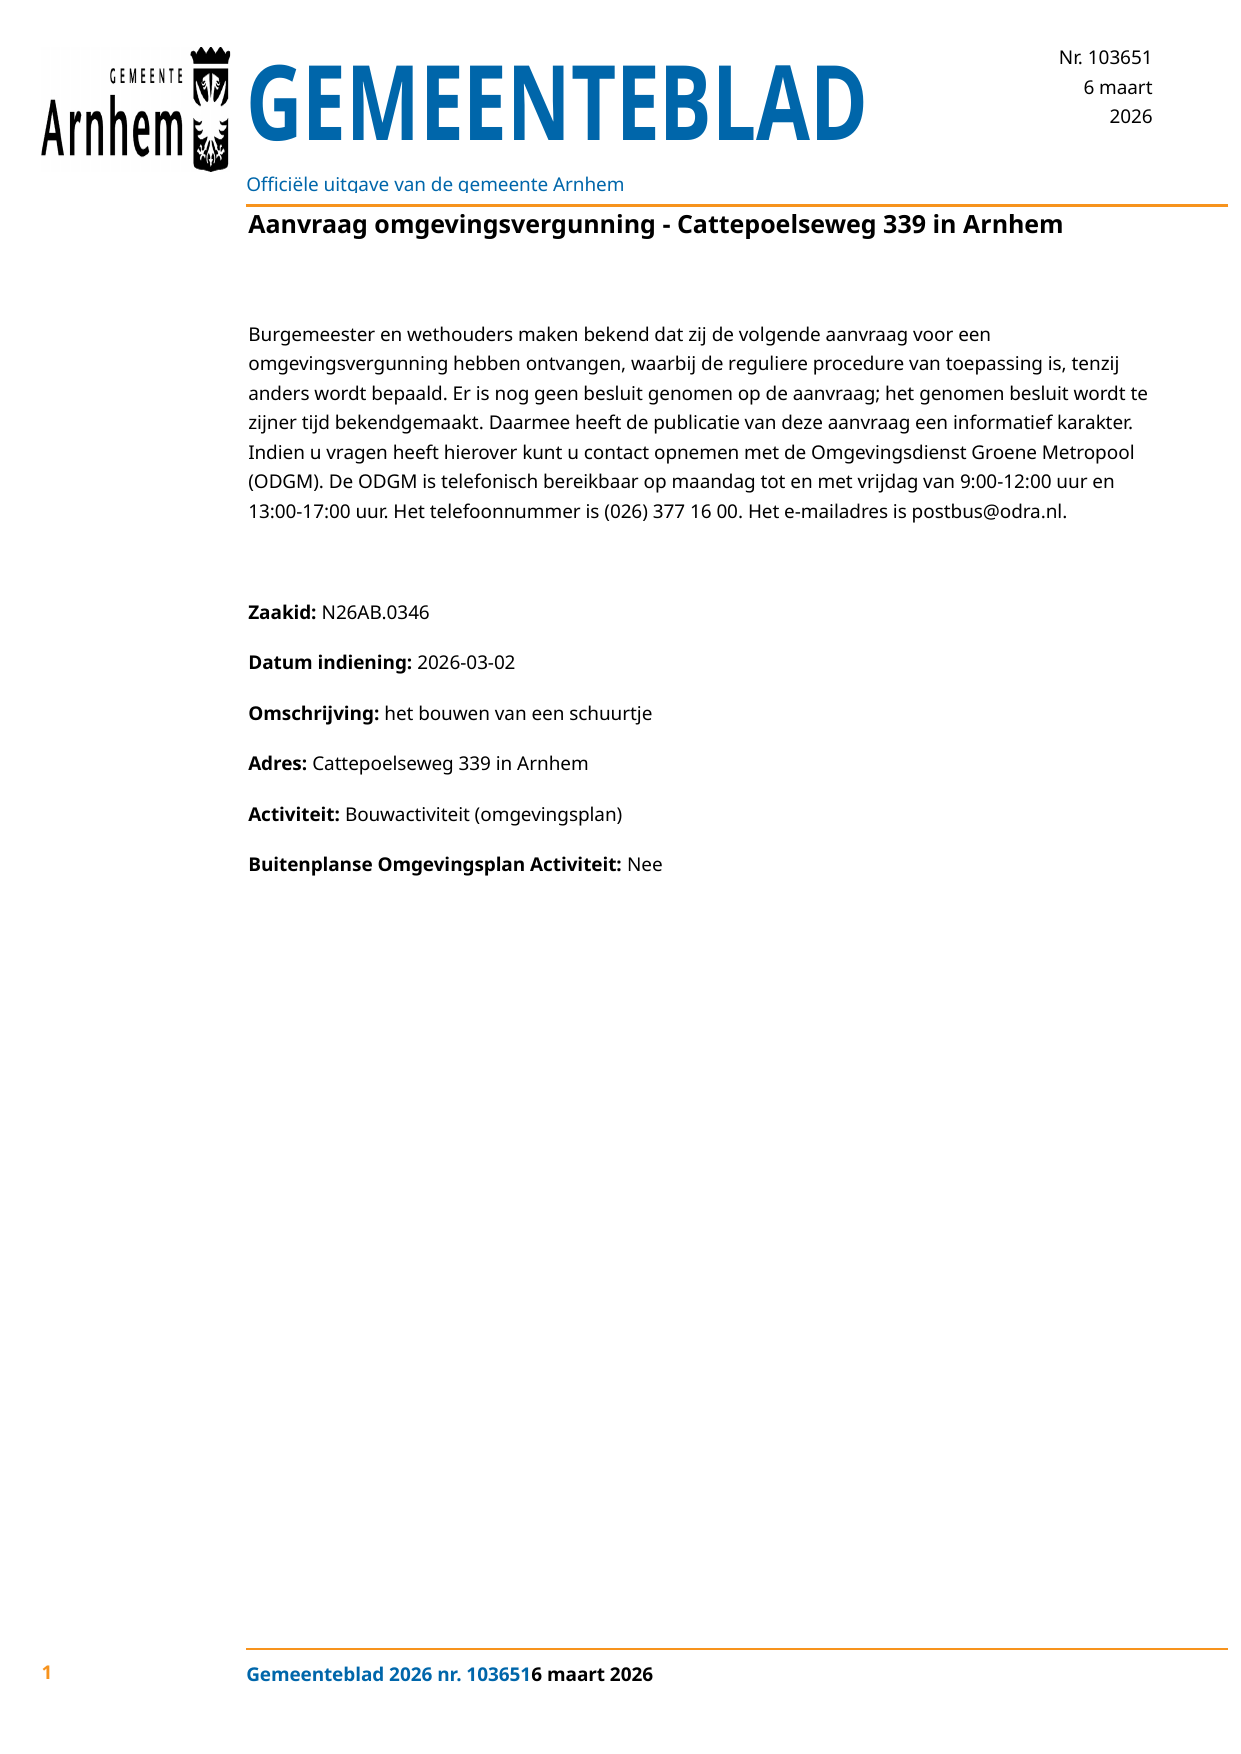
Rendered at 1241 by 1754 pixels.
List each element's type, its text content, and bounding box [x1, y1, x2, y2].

text Adres: Cattepoelseweg 339 in Arnhem [248, 750, 1152, 776]
text Activiteit: Bouwactiviteit (omgevingsplan) [248, 801, 1152, 826]
picture [41, 47, 231, 172]
text Burgemeester en wethouders maken bekend dat zij de volgende aanvraag voor een omgevingsvergunning hebben ontvangen, waarbij de reguliere procedure van toepassing is, tenzij anders wordt bepaald. Er is nog geen besluit genomen op de aanvraag; het genomen besluit wordt te zijner tijd bekendgemaakt. Daarmee heeft de publicatie van deze aanvraag een informatief karakter. Indien u vragen heeft hierover kunt u contact opnemen met de Omgevingsdienst Groene Metropool (ODGM). De ODGM is telefonisch bereikbaar op maandag tot en met vrijdag van 9:00-12:00 uur en 13:00-17:00 uur. Het telefoonnummer is (026) 377 16 00. Het e-mailadres is postbus@odra.nl. [248, 321, 1152, 524]
text Aanvraag omgevingsvergunning - Cattepoelseweg 339 in Arnhem [248, 207, 1152, 241]
text Buitenplanse Omgevingsplan Activiteit: Nee [248, 851, 1152, 877]
text Zaakid: N26AB.0346 [248, 599, 1152, 625]
text Omschrijving: het bouwen van een schuurtje [248, 700, 1152, 726]
text Datum indiening: 2026-03-02 [248, 649, 1152, 675]
